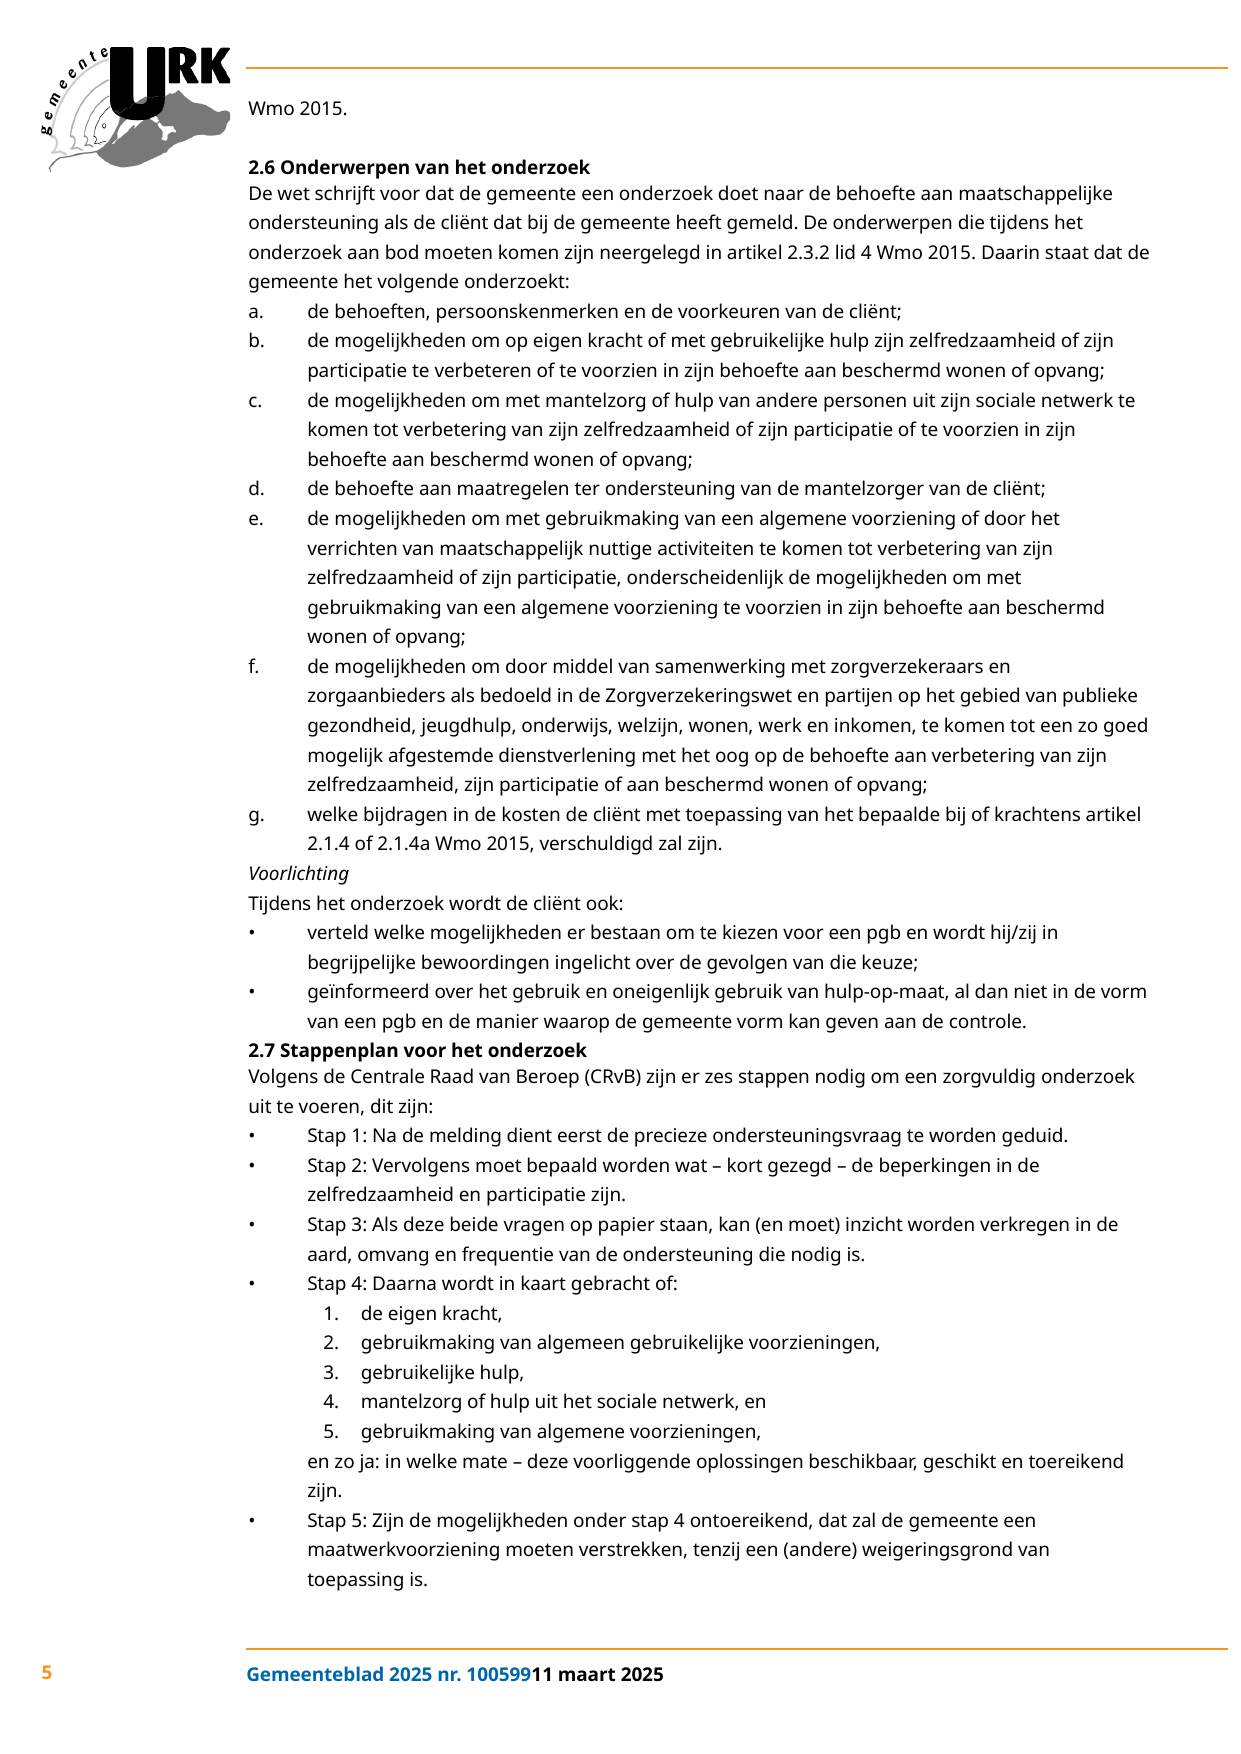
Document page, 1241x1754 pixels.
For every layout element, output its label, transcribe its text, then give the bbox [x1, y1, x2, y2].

list de behoefte aan maatregelen ter ondersteuning van de mantelzorger van de cliënt; [248, 476, 1152, 501]
list Stap 4: Daarna wordt in kaart gebracht of: [248, 1270, 1152, 1296]
list Stap 2: Vervolgens moet bepaald worden wat – kort gezegd – de beperkingen in de zelfredzaamheid en participatie zijn. [248, 1152, 1152, 1207]
list gebruikmaking van algemeen gebruikelijke voorzieningen, [323, 1329, 1152, 1355]
list en zo ja: in welke mate – deze voorliggende oplossingen beschikbaar, geschikt en toereikend zijn. [248, 1448, 1152, 1503]
text Tijdens het onderzoek wordt de cliënt ook: [248, 890, 1152, 915]
text Wmo 2015. [248, 95, 1152, 121]
list Stap 5: Zijn de mogelijkheden onder stap 4 ontoereikend, dat zal de gemeente een maatwerkvoorziening moeten verstrekken, tenzij een (andere) weigeringsgrond van toepassing is. [248, 1507, 1152, 1592]
list de mogelijkheden om met gebruikmaking van een algemene voorziening of door het verrichten van maatschappelijk nuttige activiteiten te komen tot verbetering van zijn zelfredzaamheid of zijn participatie, onderscheidenlijk de mogelijkheden om met gebruikmaking van een algemene voorziening te voorzien in zijn behoefte aan beschermd wonen of opvang; [248, 505, 1152, 649]
list de eigen kracht, [323, 1300, 1152, 1326]
list Stap 1: Na de melding dient eerst de precieze ondersteuningsvraag te worden geduid. [248, 1122, 1152, 1148]
list de mogelijkheden om op eigen kracht of met gebruikelijke hulp zijn zelfredzaamheid of zijn participatie te verbeteren of te voorzien in zijn behoefte aan beschermd wonen of opvang; [248, 328, 1152, 383]
list gebruikelijke hulp, [323, 1359, 1152, 1385]
list verteld welke mogelijkheden er bestaan om te kiezen voor een pgb en wordt hij/zij in begrijpelijke bewoordingen ingelicht over de gevolgen van die keuze; [248, 919, 1152, 974]
list geïnformeerd over het gebruik en oneigenlijk gebruik van hulp-op-maat, al dan niet in de vorm van een pgb en de manier waarop de gemeente vorm kan geven aan de controle. [248, 978, 1152, 1034]
text De wet schrijft voor dat de gemeente een onderzoek doet naar de behoefte aan maatschappelijke ondersteuning als de cliënt dat bij de gemeente heeft gemeld. De onderwerpen die tijdens het onderzoek aan bod moeten komen zijn neergelegd in artikel 2.3.2 lid 4 Wmo 2015. Daarin staat dat de gemeente het volgende onderzoekt: [248, 180, 1152, 294]
text 2.6 Onderwerpen van het onderzoek [248, 154, 1152, 180]
list welke bijdragen in de kosten de cliënt met toepassing van het bepaalde bij of krachtens artikel 2.1.4 of 2.1.4a Wmo 2015, verschuldigd zal zijn. [248, 801, 1152, 856]
list de mogelijkheden om met mantelzorg of hulp van andere personen uit zijn sociale netwerk te komen tot verbetering van zijn zelfredzaamheid of zijn participatie of te voorzien in zijn behoefte aan beschermd wonen of opvang; [248, 387, 1152, 472]
list Stap 3: Als deze beide vragen op papier staan, kan (en moet) inzicht worden verkregen in de aard, omvang en frequentie van de ondersteuning die nodig is. [248, 1211, 1152, 1267]
list mantelzorg of hulp uit het sociale netwerk, en [323, 1389, 1152, 1414]
list de behoeften, persoonskenmerken en de voorkeuren van de cliënt; [248, 298, 1152, 324]
picture [41, 47, 231, 172]
list de mogelijkheden om door middel van samenwerking met zorgverzekeraars en zorgaanbieders als bedoeld in de Zorgverzekeringswet en partijen op het gebied van publieke gezondheid, jeugdhulp, onderwijs, welzijn, wonen, werk en inkomen, te komen tot een zo goed mogelijk afgestemde dienstverlening met het oog op de behoefte aan verbetering van zijn zelfredzaamheid, zijn participatie of aan beschermd wonen of opvang; [248, 653, 1152, 797]
text 2.7 Stappenplan voor het onderzoek [248, 1038, 1152, 1063]
text Volgens de Centrale Raad van Beroep (CRvB) zijn er zes stappen nodig om een zorgvuldig onderzoek uit te voeren, dit zijn: [248, 1063, 1152, 1119]
text Voorlichting [248, 860, 1152, 886]
list gebruikmaking van algemene voorzieningen, [323, 1418, 1152, 1444]
